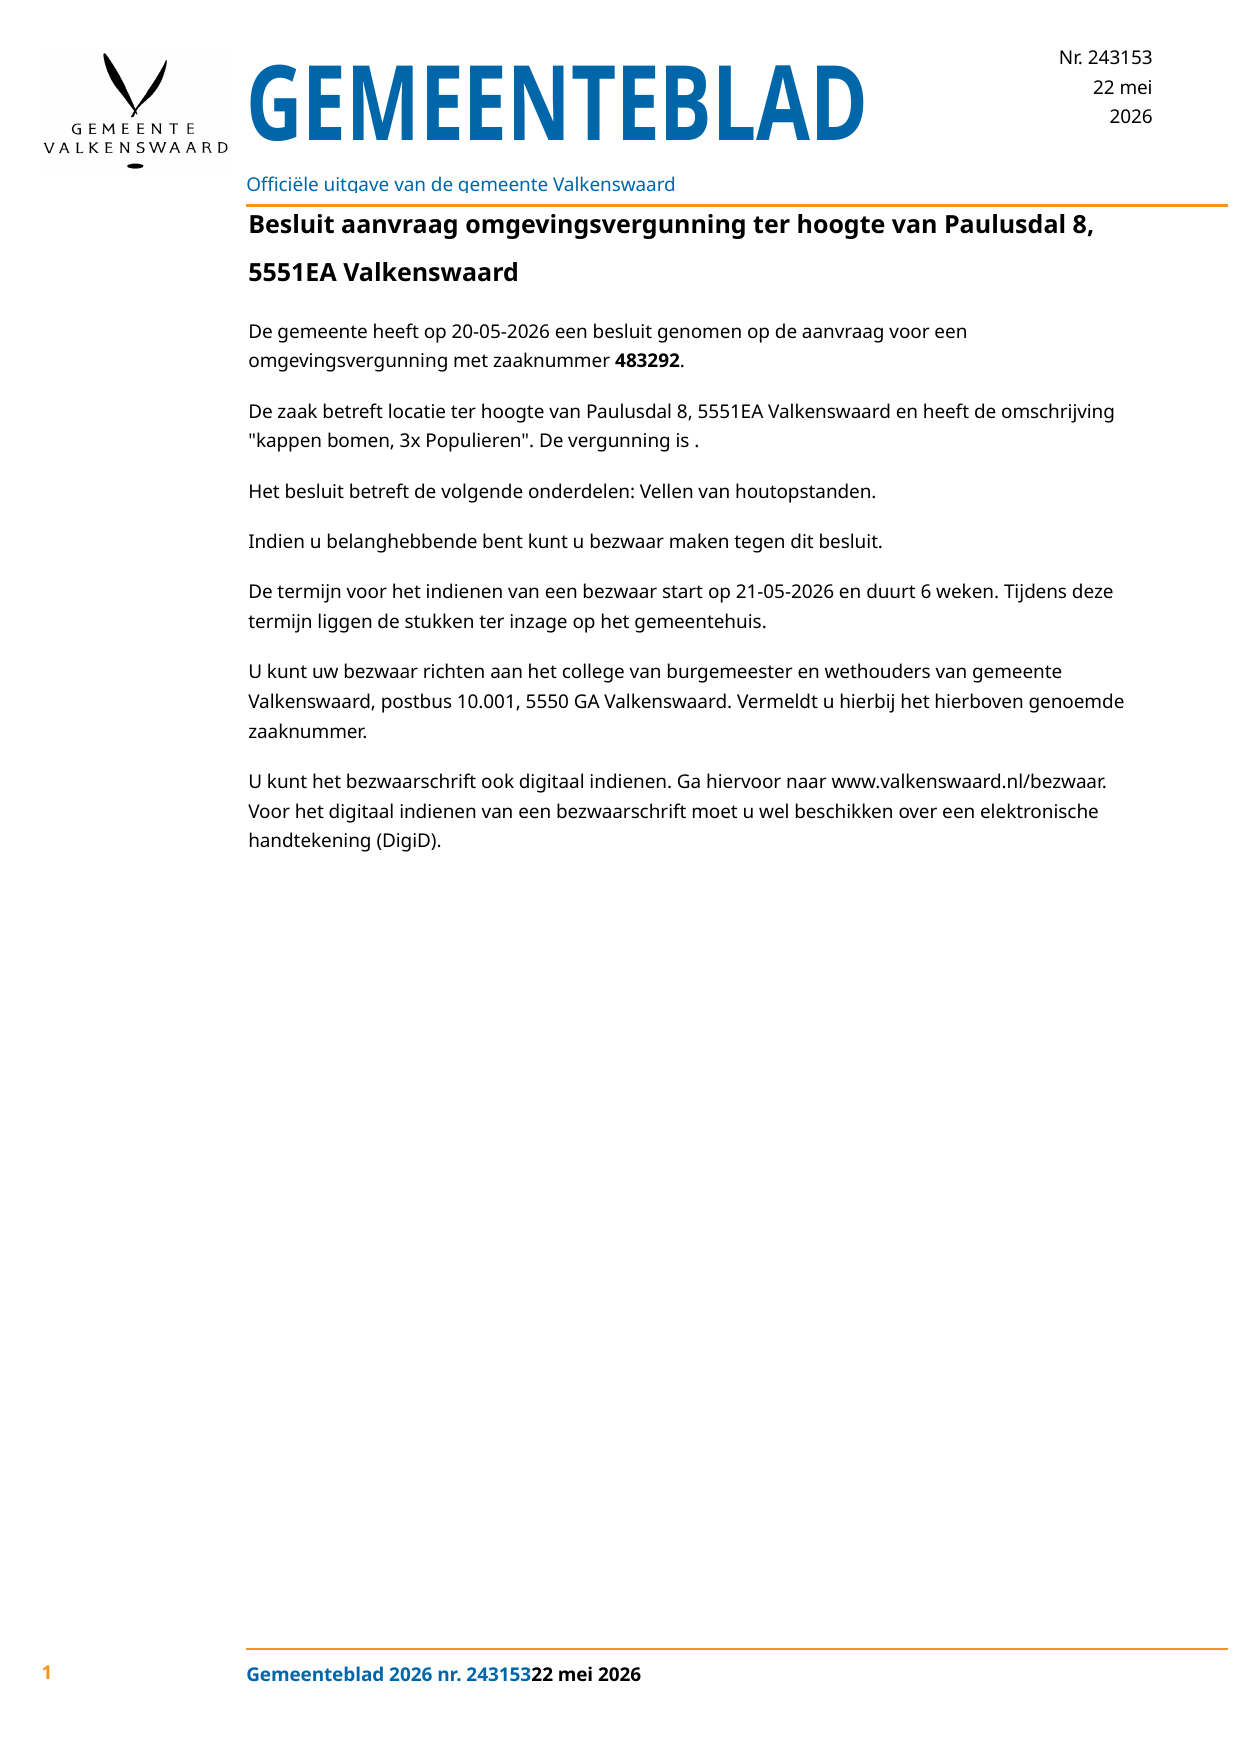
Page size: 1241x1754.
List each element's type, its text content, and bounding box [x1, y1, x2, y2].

text De termijn voor het indienen van een bezwaar start op 21-05-2026 en duurt 6 weken. Tijdens deze termijn liggen de stukken ter inzage op het gemeentehuis. [248, 579, 1152, 634]
text U kunt uw bezwaar richten aan het college van burgemeester en wethouders van gemeente Valkenswaard, postbus 10.001, 5550 GA Valkenswaard. Vermeldt u hierbij het hierboven genoemde zaaknummer. [248, 659, 1152, 744]
text Besluit aanvraag omgevingsvergunning ter hoogte van Paulusdal 8, 5551EA Valkenswaard [248, 207, 1152, 288]
picture [41, 47, 231, 172]
text Het besluit betreft de volgende onderdelen: Vellen van houtopstanden. [248, 478, 1152, 504]
text U kunt het bezwaarschrift ook digitaal indienen. Ga hiervoor naar www.valkenswaard.nl/bezwaar. Voor het digitaal indienen van een bezwaarschrift moet u wel beschikken over een elektronische handtekening (DigiD). [248, 768, 1152, 853]
text De gemeente heeft op 20-05-2026 een besluit genomen op de aanvraag voor een omgevingsvergunning met zaaknummer 483292. [248, 318, 1152, 373]
text De zaak betreft locatie ter hoogte van Paulusdal 8, 5551EA Valkenswaard en heeft de omschrijving "kappen bomen, 3x Populieren". De vergunning is . [248, 398, 1152, 453]
text Indien u belanghebbende bent kunt u bezwaar maken tegen dit besluit. [248, 528, 1152, 554]
